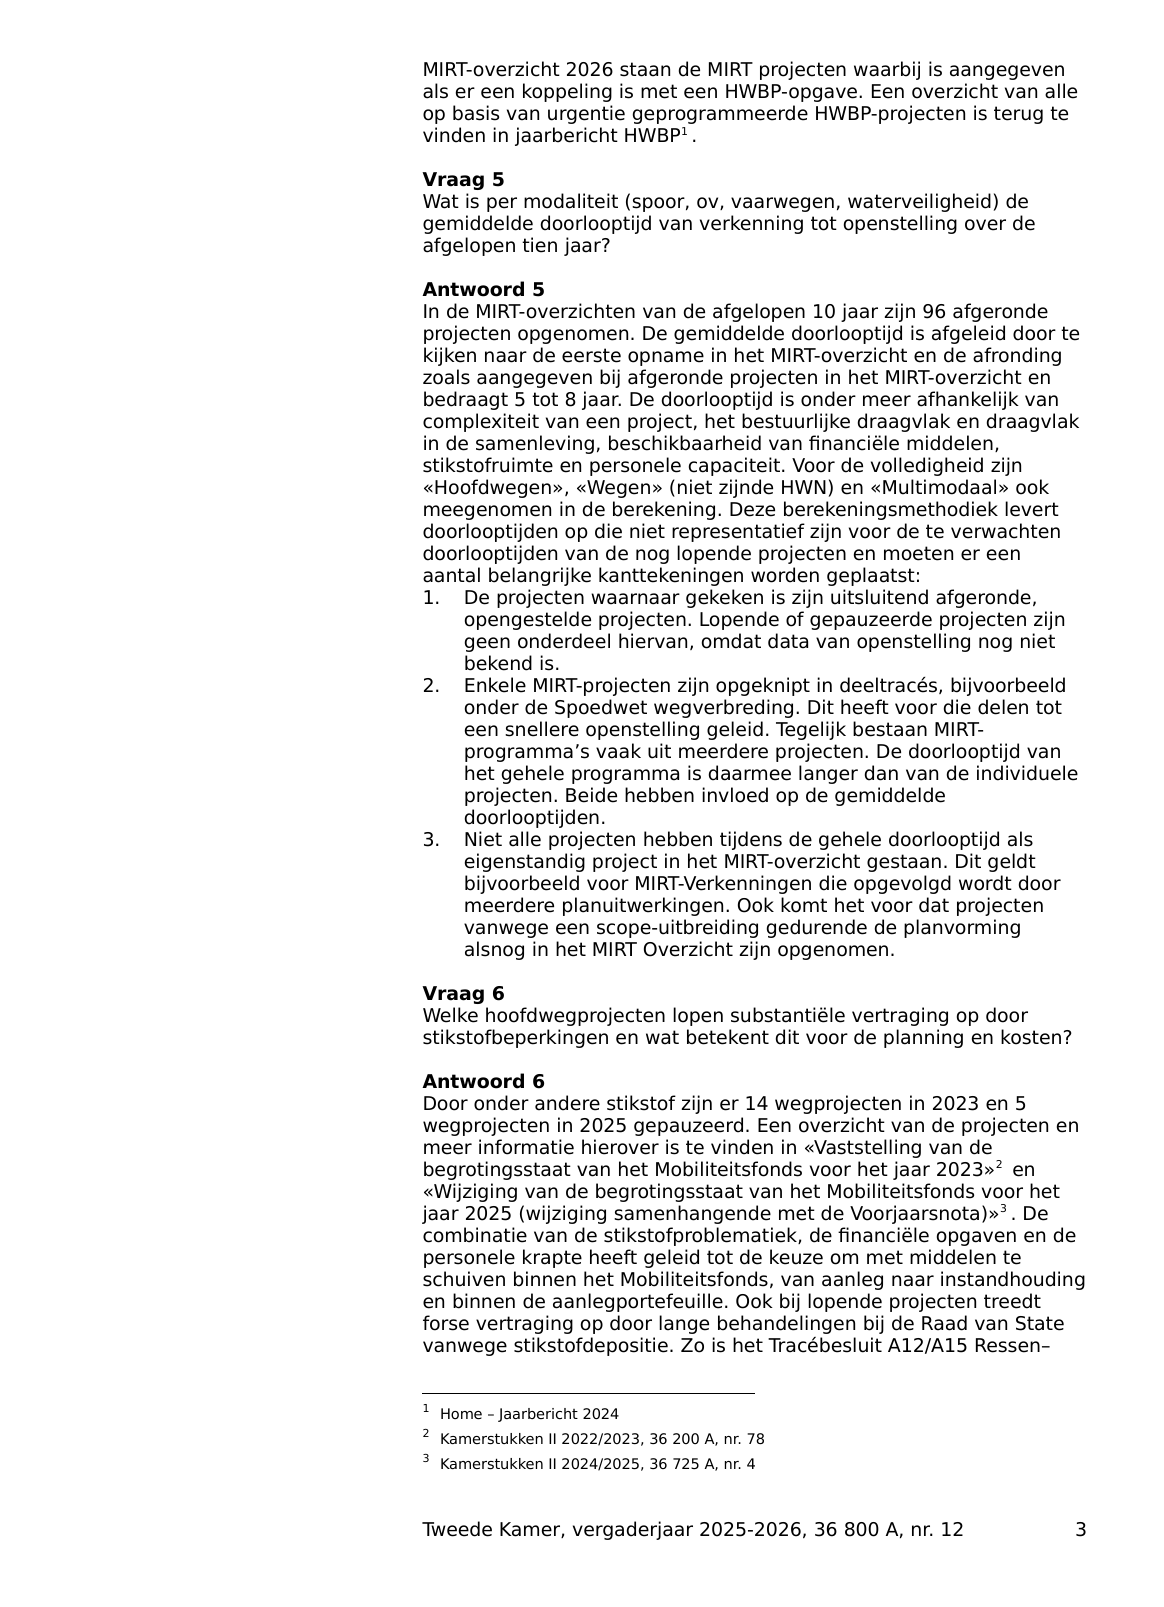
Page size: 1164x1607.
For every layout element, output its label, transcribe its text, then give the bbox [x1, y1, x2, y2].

text Antwoord 6 [422, 1071, 1087, 1093]
text 1. De projecten waarnaar gekeken is zijn uitsluitend afgeronde, opengestelde projecten. Lopende of gepauzeerde projecten zijn geen onderdeel hiervan, omdat data van openstelling nog niet bekend is. [422, 587, 1087, 675]
text Antwoord 5 [422, 279, 1087, 301]
text Vraag 6 [422, 983, 1087, 1005]
text 3. Niet alle projecten hebben tijdens de gehele doorlooptijd als eigenstandig project in het MIRT-overzicht gestaan. Dit geldt bijvoorbeeld voor MIRT-Verkenningen die opgevolgd wordt door meerdere planuitwerkingen. Ook komt het voor dat projecten vanwege een scope-uitbreiding gedurende de planvorming alsnog in het MIRT Overzicht zijn opgenomen. [422, 829, 1087, 961]
text Kamerstukken II 2024/2025, 36 725 A, nr. 4 [422, 1452, 1087, 1474]
text MIRT-overzicht 2026 staan de MIRT projecten waarbij is aangegeven als er een koppeling is met een HWBP-opgave. Een overzicht van alle op basis van urgentie geprogrammeerde HWBP-projecten is terug te vinden in jaarbericht HWBP. [422, 59, 1087, 147]
text Door onder andere stikstof zijn er 14 wegprojecten in 2023 en 5 wegprojecten in 2025 gepauzeerd. Een overzicht van de projecten en meer informatie hierover is te vinden in «Vaststelling van de begrotingsstaat van het Mobiliteitsfonds voor het jaar 2023» en «Wijziging van de begrotingsstaat van het Mobiliteitsfonds voor het jaar 2025 (wijziging samenhangende met de Voorjaarsnota)». De combinatie van de stikstofproblematiek, de financiële opgaven en de personele krapte heeft geleid tot de keuze om met middelen te schuiven binnen het Mobiliteitsfonds, van aanleg naar instandhouding en binnen de aanlegportefeuille. Ook bij lopende projecten treedt forse vertraging op door lange behandelingen bij de Raad van State vanwege stikstofdepositie. Zo is het Tracébesluit A12/A15 Ressen– [422, 1093, 1087, 1357]
text Welke hoofdwegprojecten lopen substantiële vertraging op door stikstofbeperkingen en wat betekent dit voor de planning en kosten? [422, 1005, 1087, 1049]
text Vraag 5 [422, 169, 1087, 191]
text Home – Jaarbericht 2024 [422, 1402, 1087, 1424]
text 2. Enkele MIRT-projecten zijn opgeknipt in deeltracés, bijvoorbeeld onder de Spoedwet wegverbreding. Dit heeft voor die delen tot een snellere openstelling geleid. Tegelijk bestaan MIRT-programma’s vaak uit meerdere projecten. De doorlooptijd van het gehele programma is daarmee langer dan van de individuele projecten. Beide hebben invloed op de gemiddelde doorlooptijden. [422, 675, 1087, 829]
text Wat is per modaliteit (spoor, ov, vaarwegen, waterveiligheid) de gemiddelde doorlooptijd van verkenning tot openstelling over de afgelopen tien jaar? [422, 191, 1087, 257]
text In de MIRT-overzichten van de afgelopen 10 jaar zijn 96 afgeronde projecten opgenomen. De gemiddelde doorlooptijd is afgeleid door te kijken naar de eerste opname in het MIRT-overzicht en de afronding zoals aangegeven bij afgeronde projecten in het MIRT-overzicht en bedraagt 5 tot 8 jaar. De doorlooptijd is onder meer afhankelijk van complexiteit van een project, het bestuurlijke draagvlak en draagvlak in de samenleving, beschikbaarheid van financiële middelen, stikstofruimte en personele capaciteit. Voor de volledigheid zijn «Hoofdwegen», «Wegen» (niet zijnde HWN) en «Multimodaal» ook meegenomen in de berekening. Deze berekeningsmethodiek levert doorlooptijden op die niet representatief zijn voor de te verwachten doorlooptijden van de nog lopende projecten en moeten er een aantal belangrijke kanttekeningen worden geplaatst: [422, 301, 1087, 587]
text Kamerstukken II 2022/2023, 36 200 A, nr. 78 [422, 1427, 1087, 1449]
